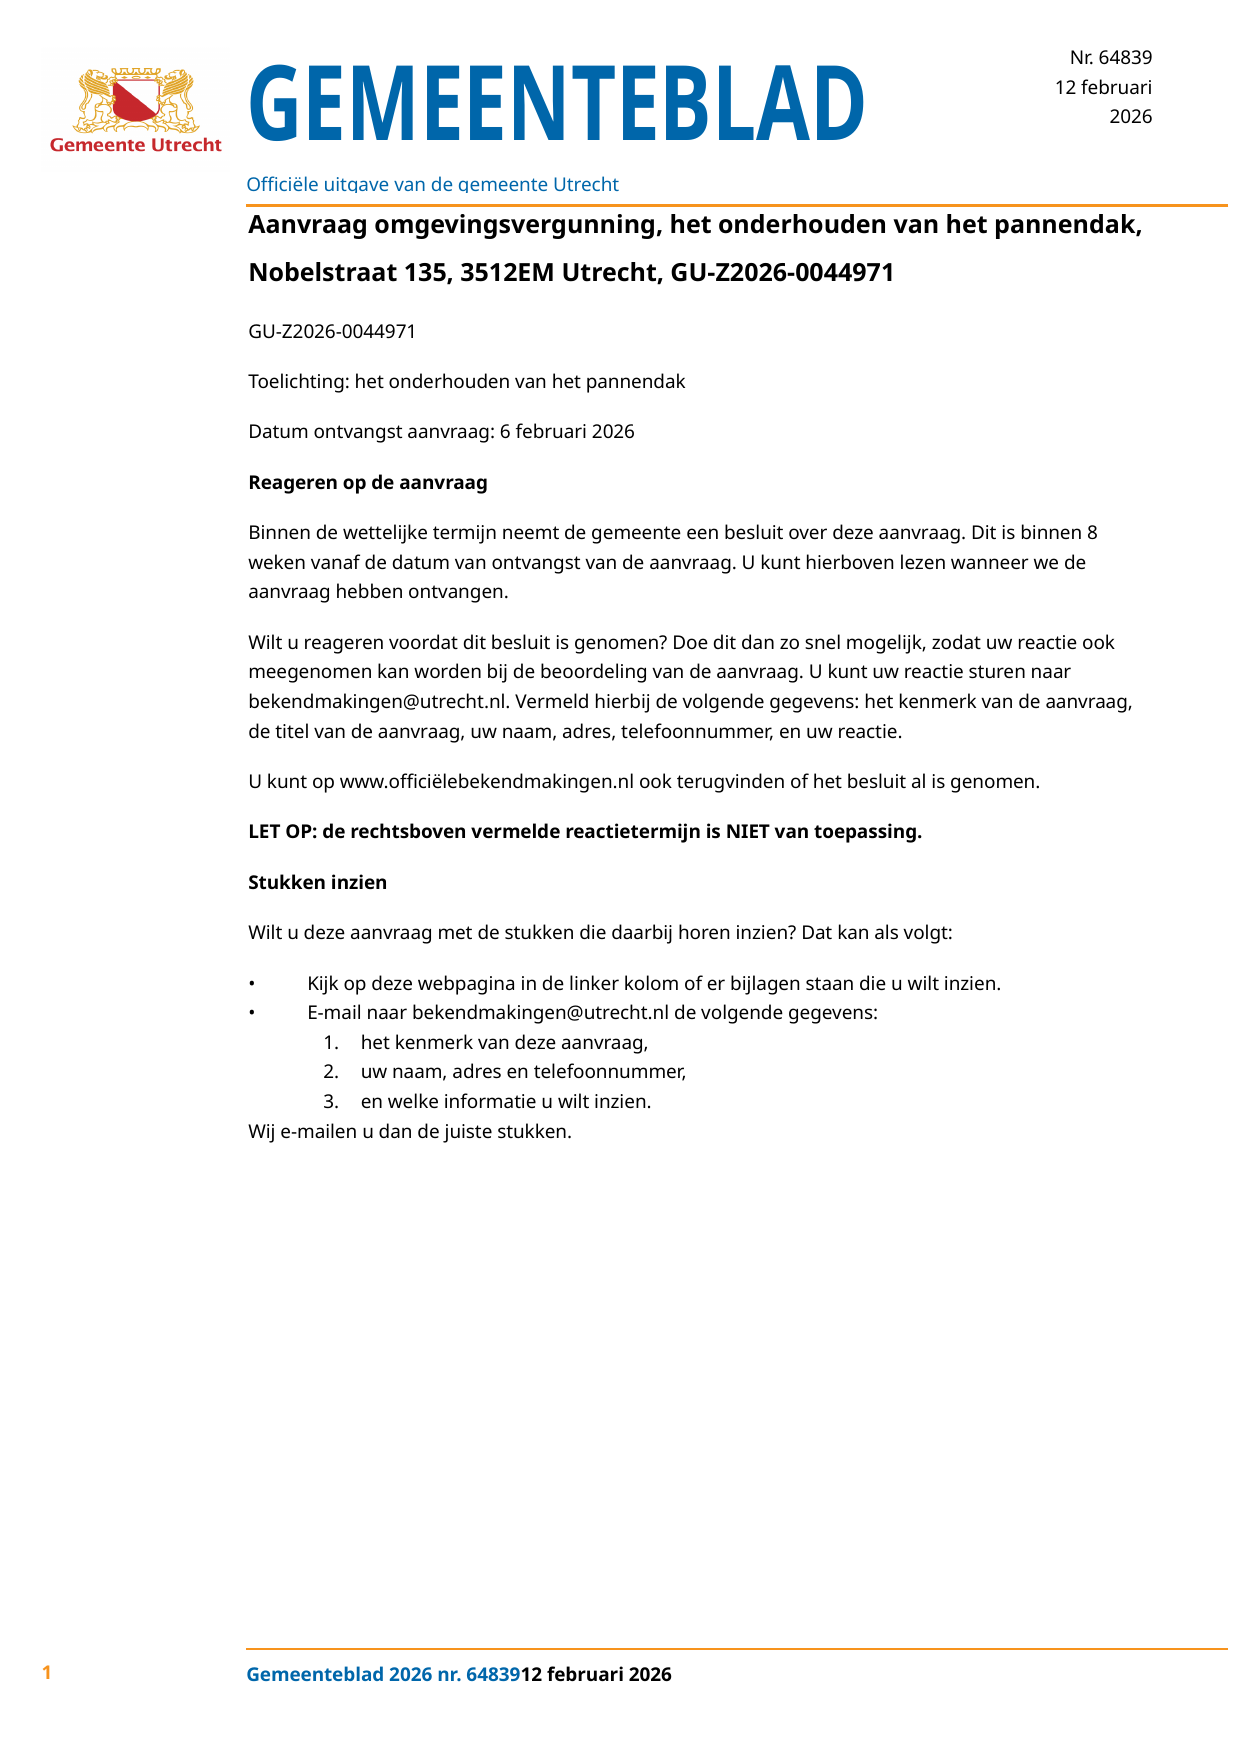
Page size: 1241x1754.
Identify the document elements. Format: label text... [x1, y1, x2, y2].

list en welke informatie u wilt inzien. [323, 1088, 1152, 1114]
text Datum ontvangst aanvraag: 6 februari 2026 [248, 419, 1152, 444]
list Kijk op deze webpagina in de linker kolom of er bijlagen staan die u wilt inzien. [248, 970, 1152, 996]
text Stukken inzien [248, 869, 1152, 895]
text GU-Z2026-0044971 [248, 318, 1152, 344]
text Wilt u reageren voordat dit besluit is genomen? Doe dit dan zo snel mogelijk, zodat uw reactie ook meegenomen kan worden bij de beoordeling van de aanvraag. U kunt uw reactie sturen naar bekendmakingen@utrecht.nl. Vermeld hierbij de volgende gegevens: het kenmerk van de aanvraag, de titel van de aanvraag, uw naam, adres, telefoonnummer, en uw reactie. [248, 629, 1152, 744]
list het kenmerk van deze aanvraag, [323, 1029, 1152, 1055]
text Wilt u deze aanvraag met de stukken die daarbij horen inzien? Dat kan als volgt: [248, 919, 1152, 945]
list uw naam, adres en telefoonnummer, [323, 1059, 1152, 1084]
picture [41, 47, 231, 172]
text Aanvraag omgevingsvergunning, het onderhouden van het pannendak, Nobelstraat 135, 3512EM Utrecht, GU-Z2026-0044971 [248, 207, 1152, 288]
text LET OP: de rechtsboven vermelde reactietermijn is NIET van toepassing. [248, 819, 1152, 844]
text Binnen de wettelijke termijn neemt de gemeente een besluit over deze aanvraag. Dit is binnen 8 weken vanaf de datum van ontvangst van de aanvraag. U kunt hierboven lezen wanneer we de aanvraag hebben ontvangen. [248, 519, 1152, 604]
text Wij e-mailen u dan de juiste stukken. [248, 1118, 1152, 1144]
list E-mail naar bekendmakingen@utrecht.nl de volgende gegevens: [248, 999, 1152, 1025]
text Reageren op de aanvraag [248, 469, 1152, 495]
text Toelichting: het onderhouden van het pannendak [248, 368, 1152, 394]
text U kunt op www.officiëlebekendmakingen.nl ook terugvinden of het besluit al is genomen. [248, 768, 1152, 794]
